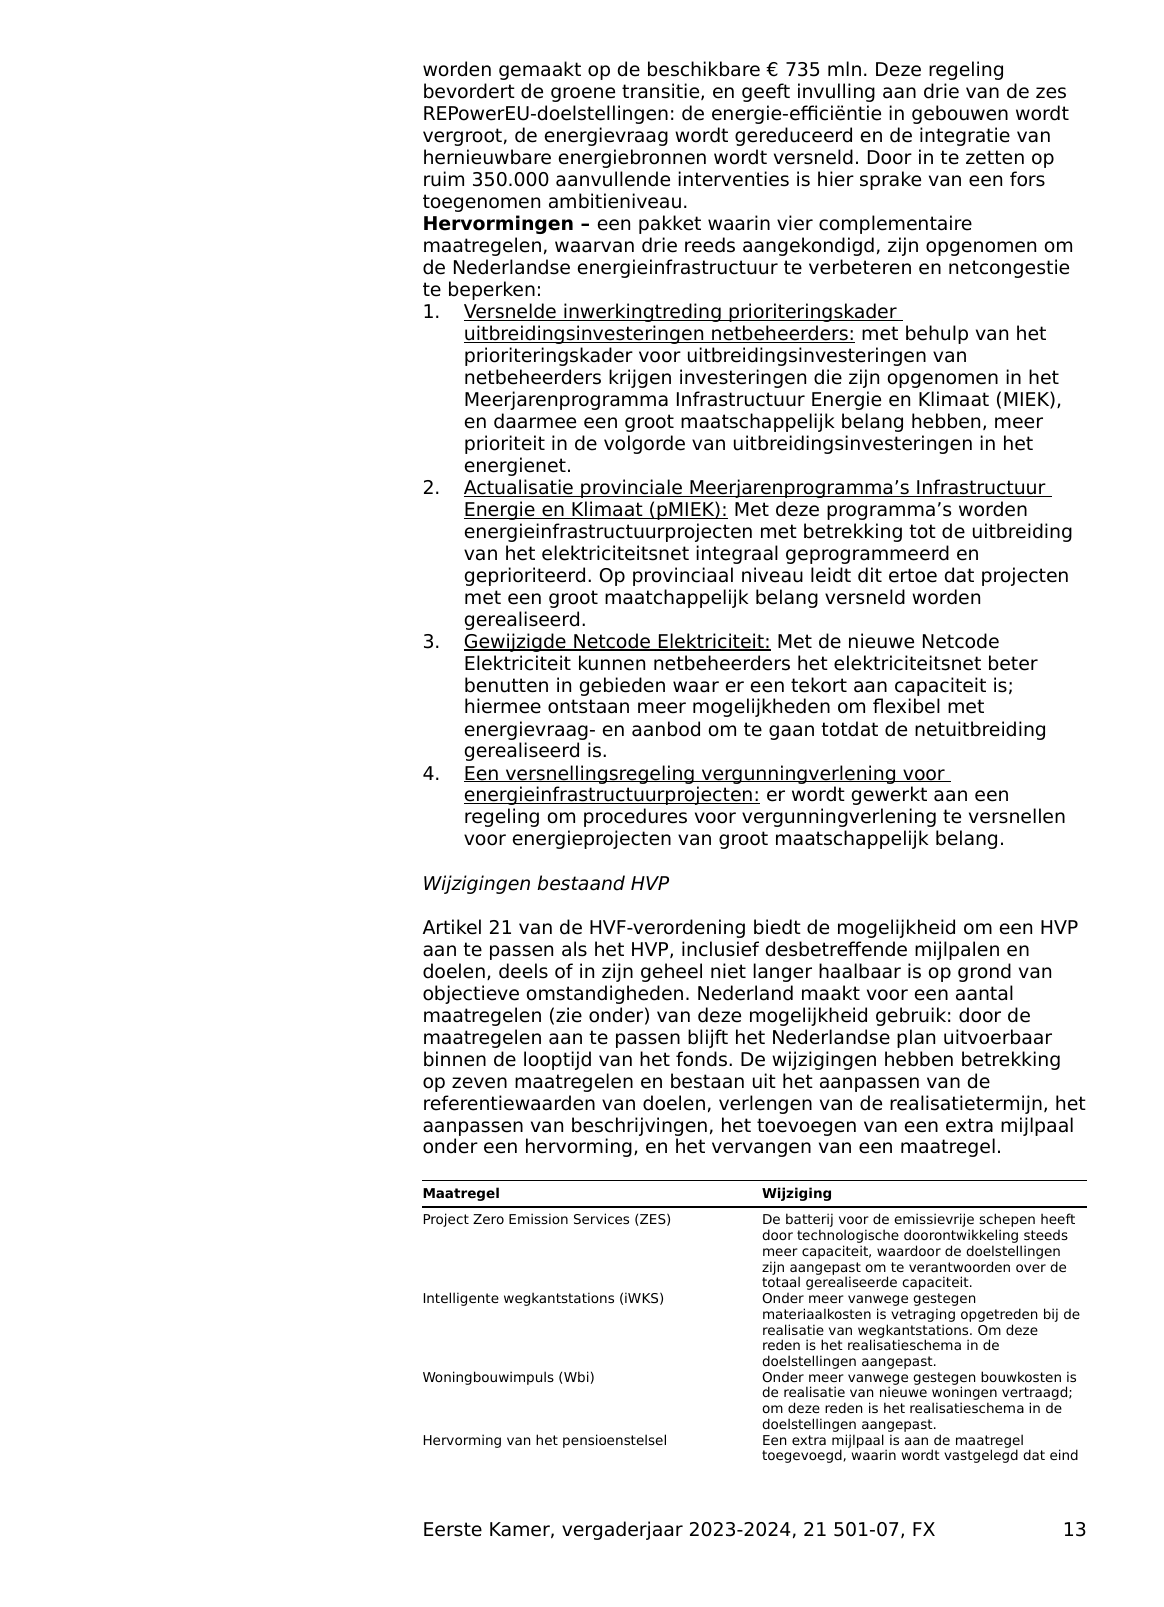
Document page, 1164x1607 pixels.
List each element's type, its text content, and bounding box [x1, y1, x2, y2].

table_cell Een extra mijlpaal is aan de maatregel toegevoegd, waarin wordt vastgelegd dat eind [756, 1433, 1087, 1464]
text 1. Versnelde inwerkingtreding prioriteringskader uitbreidingsinvesteringen netbeheerders: met behulp van het prioriteringskader voor uitbreidingsinvesteringen van netbeheerders krijgen investeringen die zijn opgenomen in het Meerjarenprogramma Infrastructuur Energie en Klimaat (MIEK), en daarmee een groot maatschappelijk belang hebben, meer prioriteit in de volgorde van uitbreidingsinvesteringen in het energienet. [422, 301, 1087, 477]
text 2. Actualisatie provinciale Meerjarenprogramma’s Infrastructuur Energie en Klimaat (pMIEK): Met deze programma’s worden energieinfrastructuurprojecten met betrekking tot de uitbreiding van het elektriciteitsnet integraal geprogrammeerd en geprioriteerd. Op provinciaal niveau leidt dit ertoe dat projecten met een groot maatchappelijk belang versneld worden gerealiseerd. [422, 477, 1087, 631]
text worden gemaakt op de beschikbare € 735 mln. Deze regeling bevordert de groene transitie, en geeft invulling aan drie van de zes REPowerEU-doelstellingen: de energie-efficiëntie in gebouwen wordt vergroot, de energievraag wordt gereduceerd en de integratie van hernieuwbare energiebronnen wordt versneld. Door in te zetten op ruim 350.000 aanvullende interventies is hier sprake van een fors toegenomen ambitieniveau. [422, 59, 1087, 213]
table_header Wijziging [756, 1181, 1087, 1206]
table_cell Onder meer vanwege gestegen bouwkosten is de realisatie van nieuwe woningen vertraagd; om deze reden is het realisatieschema in de doelstellingen aangepast. [756, 1370, 1087, 1432]
table_cell De batterij voor de emissievrije schepen heeft door technologische doorontwikkeling steeds meer capaciteit, waardoor de doelstellingen zijn aangepast om te verantwoorden over de totaal gerealiseerde capaciteit. [756, 1208, 1087, 1291]
table_cell Onder meer vanwege gestegen materiaalkosten is vetraging opgetreden bij de realisatie van wegkantstations. Om deze reden is het realisatieschema in de doelstellingen aangepast. [756, 1291, 1087, 1369]
table_cell Intelligente wegkantstations (iWKS) [422, 1291, 756, 1369]
table_cell Project Zero Emission Services (ZES) [422, 1208, 756, 1291]
table_header Maatregel [422, 1181, 756, 1206]
text Hervormingen – een pakket waarin vier complementaire maatregelen, waarvan drie reeds aangekondigd, zijn opgenomen om de Nederlandse energieinfrastructuur te verbeteren en netcongestie te beperken: [422, 213, 1087, 301]
text 3. Gewijzigde Netcode Elektriciteit: Met de nieuwe Netcode Elektriciteit kunnen netbeheerders het elektriciteitsnet beter benutten in gebieden waar er een tekort aan capaciteit is; hiermee ontstaan meer mogelijkheden om flexibel met energievraag- en aanbod om te gaan totdat de netuitbreiding gerealiseerd is. [422, 631, 1087, 762]
table_cell Hervorming van het pensioenstelsel [422, 1433, 756, 1464]
text Artikel 21 van de HVF-verordening biedt de mogelijkheid om een HVP aan te passen als het HVP, inclusief desbetreffende mijlpalen en doelen, deels of in zijn geheel niet langer haalbaar is op grond van objectieve omstandigheden. Nederland maakt voor een aantal maatregelen (zie onder) van deze mogelijkheid gebruik: door de maatregelen aan te passen blijft het Nederlandse plan uitvoerbaar binnen de looptijd van het fonds. De wijzigingen hebben betrekking op zeven maatregelen en bestaan uit het aanpassen van de referentiewaarden van doelen, verlengen van de realisatietermijn, het aanpassen van beschrijvingen, het toevoegen van een extra mijlpaal onder een hervorming, en het vervangen van een maatregel. [422, 917, 1087, 1158]
text 4. Een versnellingsregeling vergunningverlening voor energieinfrastructuurprojecten: er wordt gewerkt aan een regeling om procedures voor vergunningverlening te versnellen voor energieprojecten van groot maatschappelijk belang. [422, 762, 1087, 850]
subtitle Wijzigingen bestaand HVP [422, 872, 1087, 894]
table_cell Woningbouwimpuls (Wbi) [422, 1370, 756, 1432]
